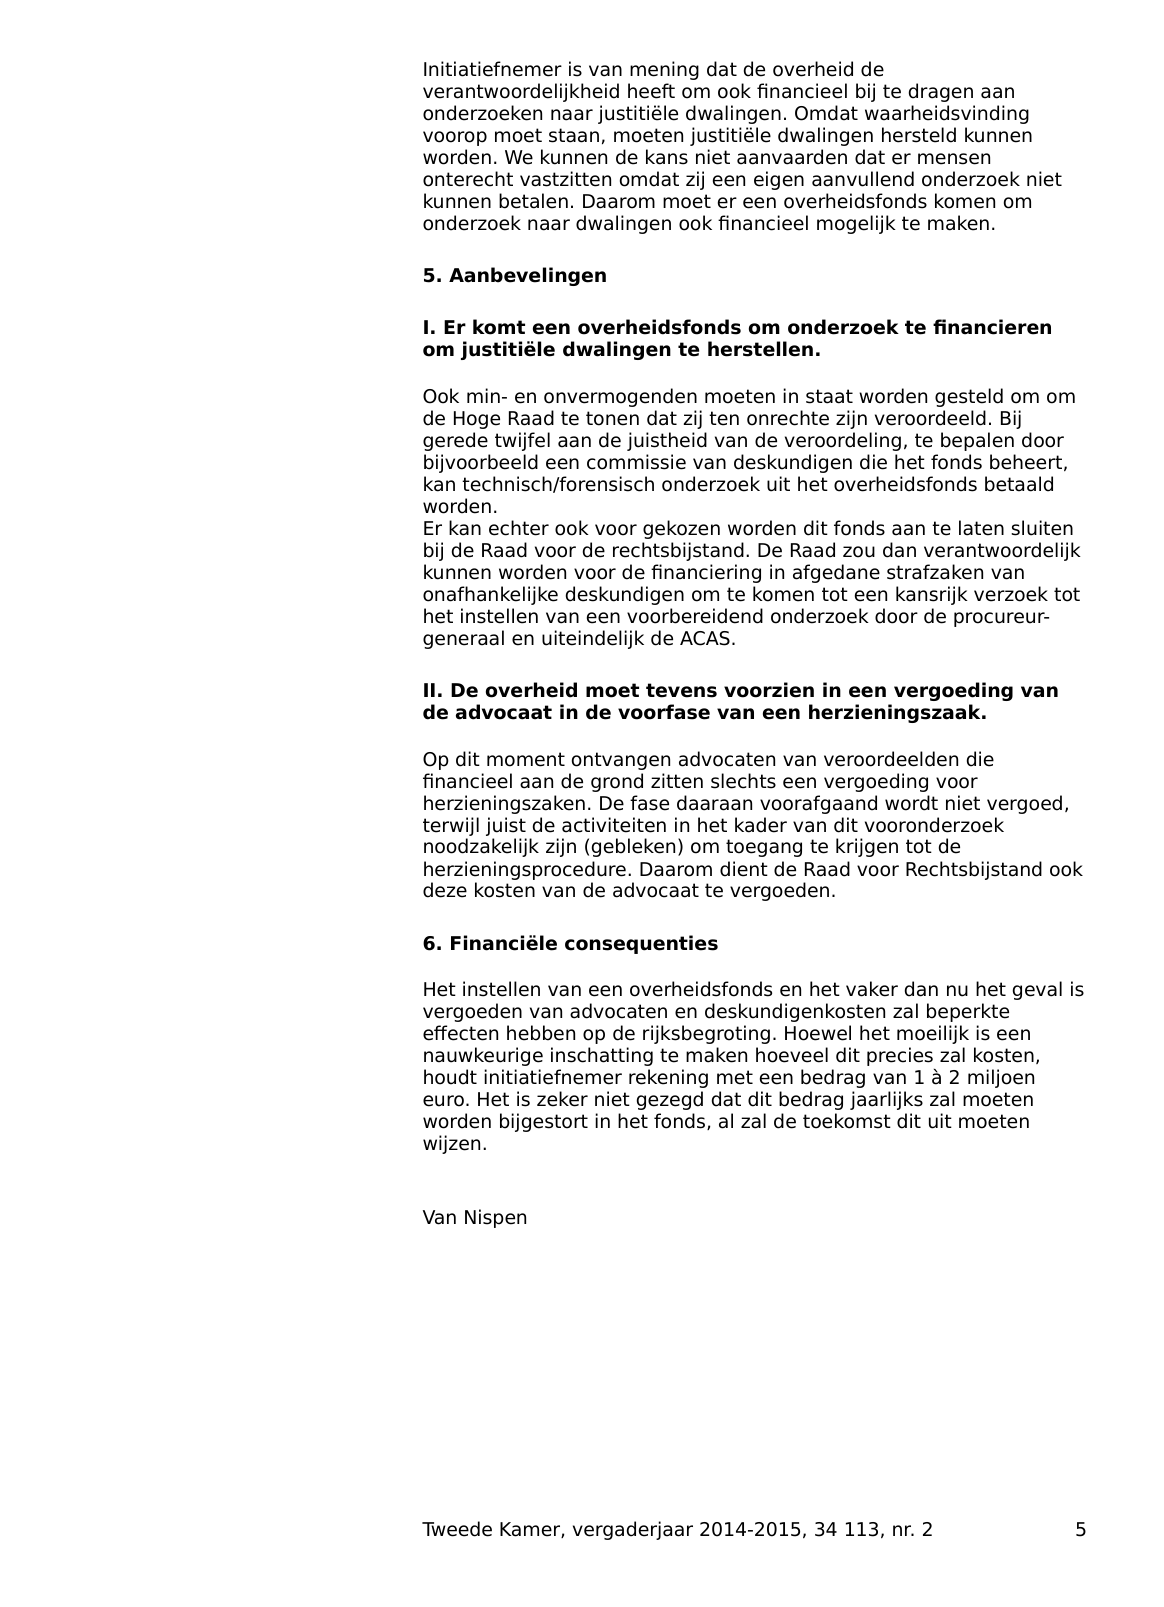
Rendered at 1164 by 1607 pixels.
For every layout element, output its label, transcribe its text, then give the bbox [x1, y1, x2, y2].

text Ook min- en onvermogenden moeten in staat worden gesteld om om de Hoge Raad te tonen dat zij ten onrechte zijn veroordeeld. Bij gerede twijfel aan de juistheid van de veroordeling, te bepalen door bijvoorbeeld een commissie van deskundigen die het fonds beheert, kan technisch/forensisch onderzoek uit het overheidsfonds betaald worden. [422, 386, 1087, 518]
subtitle II. De overheid moet tevens voorzien in een vergoeding van de advocaat in de voorfase van een herzieningszaak. [422, 679, 1087, 723]
text Initiatiefnemer is van mening dat de overheid de verantwoordelijkheid heeft om ook financieel bij te dragen aan onderzoeken naar justitiële dwalingen. Omdat waarheidsvinding voorop moet staan, moeten justitiële dwalingen hersteld kunnen worden. We kunnen de kans niet aanvaarden dat er mensen onterecht vastzitten omdat zij een eigen aanvullend onderzoek niet kunnen betalen. Daarom moet er een overheidsfonds komen om onderzoek naar dwalingen ook financieel mogelijk te maken. [422, 59, 1087, 235]
text Op dit moment ontvangen advocaten van veroordeelden die financieel aan de grond zitten slechts een vergoeding voor herzieningszaken. De fase daaraan voorafgaand wordt niet vergoed, terwijl juist de activiteiten in het kader van dit vooronderzoek noodzakelijk zijn (gebleken) om toegang te krijgen tot de herzieningsprocedure. Daarom dient de Raad voor Rechtsbijstand ook deze kosten van de advocaat te vergoeden. [422, 748, 1087, 902]
subtitle 5. Aanbevelingen [422, 265, 1087, 287]
text Van Nispen [422, 1185, 1087, 1229]
subtitle I. Er komt een overheidsfonds om onderzoek te financieren om justitiële dwalingen te herstellen. [422, 317, 1087, 361]
subtitle 6. Financiële consequenties [422, 932, 1087, 954]
text Er kan echter ook voor gekozen worden dit fonds aan te laten sluiten bij de Raad voor de rechtsbijstand. De Raad zou dan verantwoordelijk kunnen worden voor de financiering in afgedane strafzaken van onafhankelijke deskundigen om te komen tot een kansrijk verzoek tot het instellen van een voorbereidend onderzoek door de procureur-generaal en uiteindelijk de ACAS. [422, 518, 1087, 649]
text Het instellen van een overheidsfonds en het vaker dan nu het geval is vergoeden van advocaten en deskundigenkosten zal beperkte effecten hebben op de rijksbegroting. Hoewel het moeilijk is een nauwkeurige inschatting te maken hoeveel dit precies zal kosten, houdt initiatiefnemer rekening met een bedrag van 1 à 2 miljoen euro. Het is zeker niet gezegd dat dit bedrag jaarlijks zal moeten worden bijgestort in het fonds, al zal de toekomst dit uit moeten wijzen. [422, 979, 1087, 1155]
